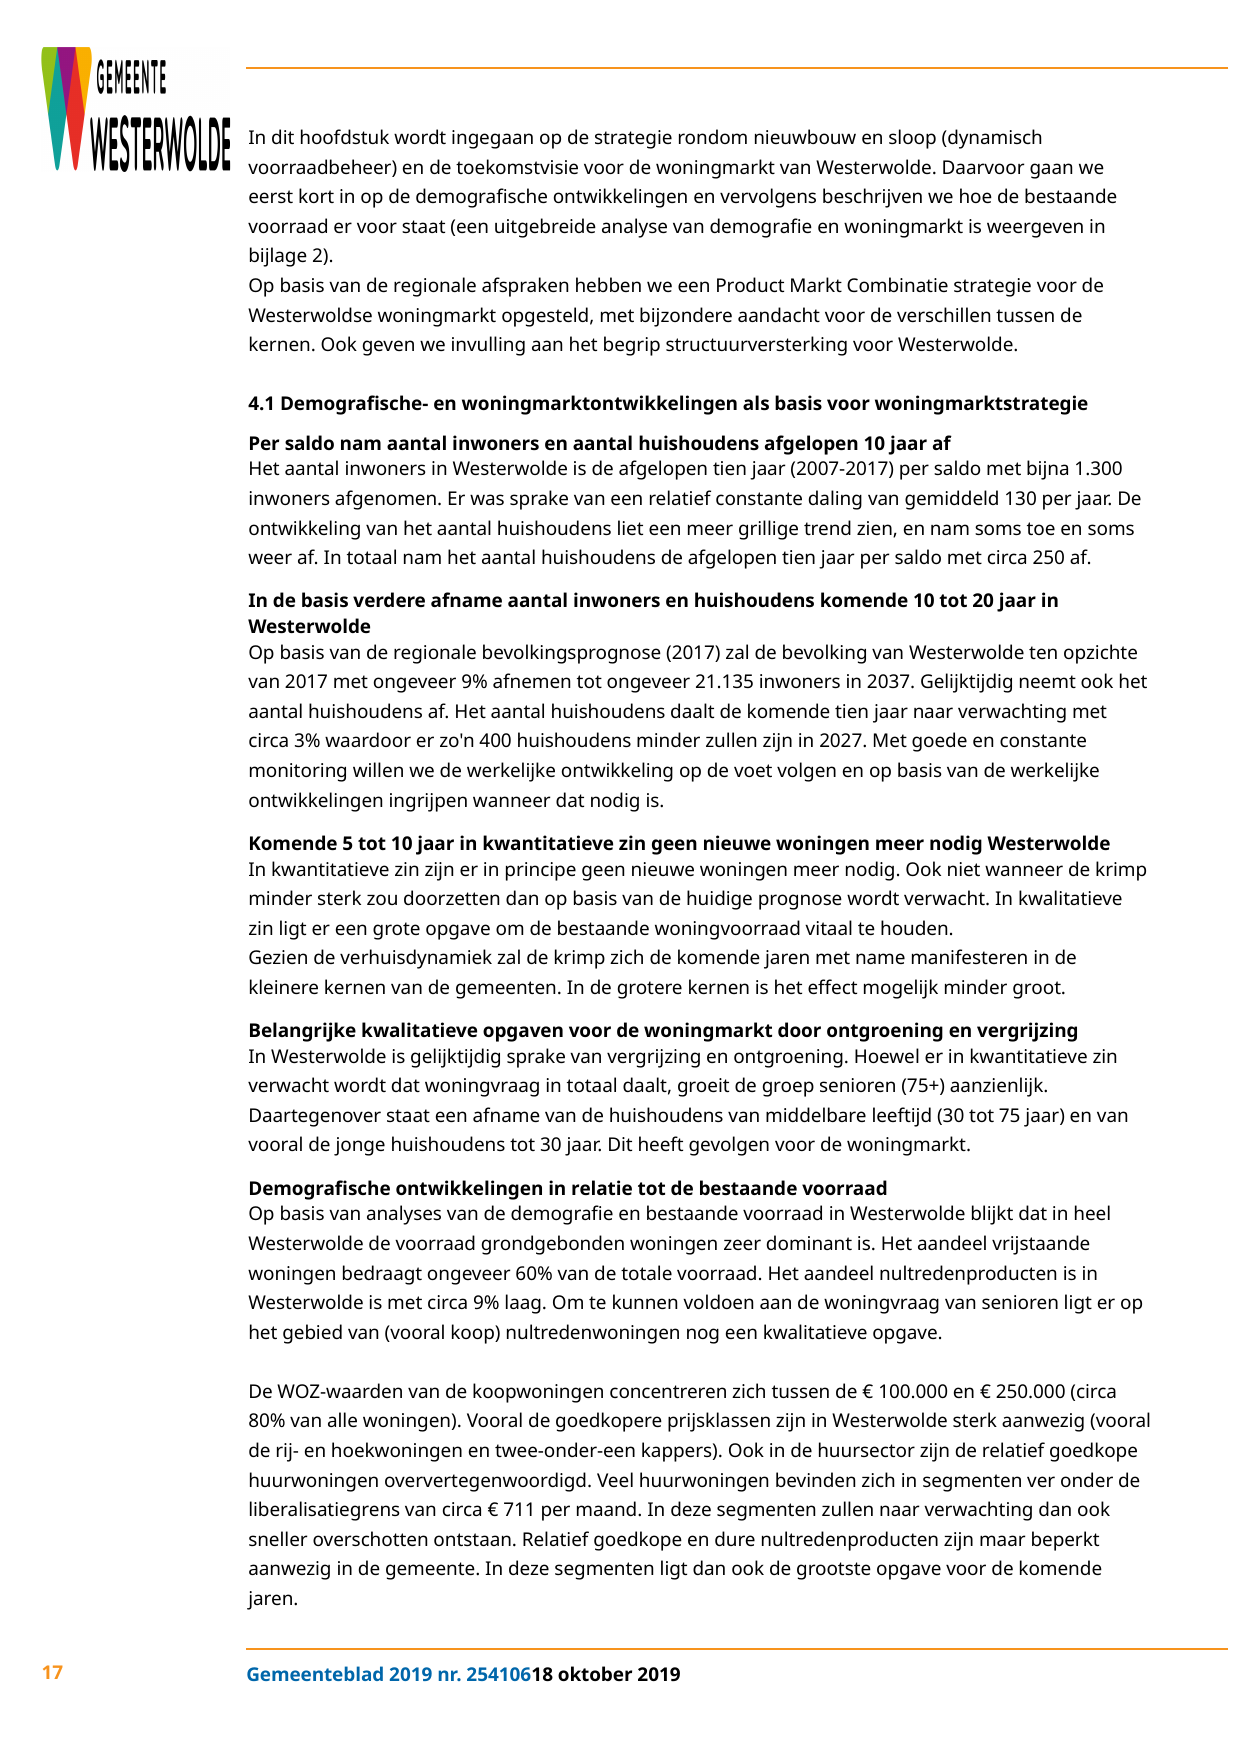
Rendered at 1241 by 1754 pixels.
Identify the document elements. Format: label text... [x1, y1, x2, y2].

text Demografische ontwikkelingen in relatie tot de bestaande voorraad [248, 1175, 1152, 1201]
text Op basis van de regionale afspraken hebben we een Product Markt Combinatie strategie voor de Westerwoldse woningmarkt opgesteld, met bijzondere aandacht voor de verschillen tussen de kernen. Ook geven we invulling aan het begrip structuurversterking voor Westerwolde. [248, 272, 1152, 357]
text 4.1 Demografische- en woningmarktontwikkelingen als basis voor woningmarktstrategie [248, 391, 1152, 416]
picture [41, 47, 231, 172]
text In kwantitatieve zin zijn er in principe geen nieuwe woningen meer nodig. Ook niet wanneer de krimp minder sterk zou doorzetten dan op basis van de huidige prognose wordt verwacht. In kwalitatieve zin ligt er een grote opgave om de bestaande woningvoorraad vitaal te houden. [248, 856, 1152, 941]
text Op basis van analyses van de demografie en bestaande voorraad in Westerwolde blijkt dat in heel Westerwolde de voorraad grondgebonden woningen zeer dominant is. Het aandeel vrijstaande woningen bedraagt ongeveer 60% van de totale voorraad. Het aandeel nultredenproducten is in Westerwolde is met circa 9% laag. Om te kunnen voldoen aan de woningvraag van senioren ligt er op het gebied van (vooral koop) nultredenwoningen nog een kwalitatieve opgave. [248, 1201, 1152, 1344]
text Gezien de verhuisdynamiek zal de krimp zich de komende jaren met name manifesteren in de kleinere kernen van de gemeenten. In de grotere kernen is het effect mogelijk minder groot. [248, 944, 1152, 1000]
text In dit hoofdstuk wordt ingegaan op de strategie rondom nieuwbouw en sloop (dynamisch voorraadbeheer) en de toekomstvisie voor de woningmarkt van Westerwolde. Daarvoor gaan we eerst kort in op de demografische ontwikkelingen en vervolgens beschrijven we hoe de bestaande voorraad er voor staat (een uitgebreide analyse van demografie en woningmarkt is weergeven in bijlage 2). [248, 124, 1152, 268]
text Belangrijke kwalitatieve opgaven voor de woningmarkt door ontgroening en vergrijzing [248, 1017, 1152, 1043]
text In de basis verdere afname aantal inwoners en huishoudens komende 10 tot 20 jaar in Westerwolde [248, 587, 1152, 639]
text De WOZ-waarden van de koopwoningen concentreren zich tussen de € 100.000 en € 250.000 (circa 80% van alle woningen). Vooral de goedkopere prijsklassen zijn in Westerwolde sterk aanwezig (vooral de rij- en hoekwoningen en twee-onder-een kappers). Ook in de huursector zijn de relatief goedkope huurwoningen oververtegenwoordigd. Veel huurwoningen bevinden zich in segmenten ver onder de liberalisatiegrens van circa € 711 per maand. In deze segmenten zullen naar verwachting dan ook sneller overschotten ontstaan. Relatief goedkope en dure nultredenproducten zijn maar beperkt aanwezig in de gemeente. In deze segmenten ligt dan ook de grootste opgave voor de komende jaren. [248, 1378, 1152, 1611]
text Per saldo nam aantal inwoners en aantal huishoudens afgelopen 10 jaar af [248, 430, 1152, 456]
text In Westerwolde is gelijktijdig sprake van vergrijzing en ontgroening. Hoewel er in kwantitatieve zin verwacht wordt dat woningvraag in totaal daalt, groeit de groep senioren (75+) aanzienlijk. Daartegenover staat een afname van de huishoudens van middelbare leeftijd (30 tot 75 jaar) en van vooral de jonge huishoudens tot 30 jaar. Dit heeft gevolgen voor de woningmarkt. [248, 1043, 1152, 1157]
text Op basis van de regionale bevolkingsprognose (2017) zal de bevolking van Westerwolde ten opzichte van 2017 met ongeveer 9% afnemen tot ongeveer 21.135 inwoners in 2037. Gelijktijdig neemt ook het aantal huishoudens af. Het aantal huishoudens daalt de komende tien jaar naar verwachting met circa 3% waardoor er zo'n 400 huishoudens minder zullen zijn in 2027. Met goede en constante monitoring willen we de werkelijke ontwikkeling op de voet volgen en op basis van de werkelijke ontwikkelingen ingrijpen wanneer dat nodig is. [248, 639, 1152, 813]
text Het aantal inwoners in Westerwolde is de afgelopen tien jaar (2007-2017) per saldo met bijna 1.300 inwoners afgenomen. Er was sprake van een relatief constante daling van gemiddeld 130 per jaar. De ontwikkeling van het aantal huishoudens liet een meer grillige trend zien, en nam soms toe en soms weer af. In totaal nam het aantal huishoudens de afgelopen tien jaar per saldo met circa 250 af. [248, 456, 1152, 570]
text Komende 5 tot 10 jaar in kwantitatieve zin geen nieuwe woningen meer nodig Westerwolde [248, 830, 1152, 856]
